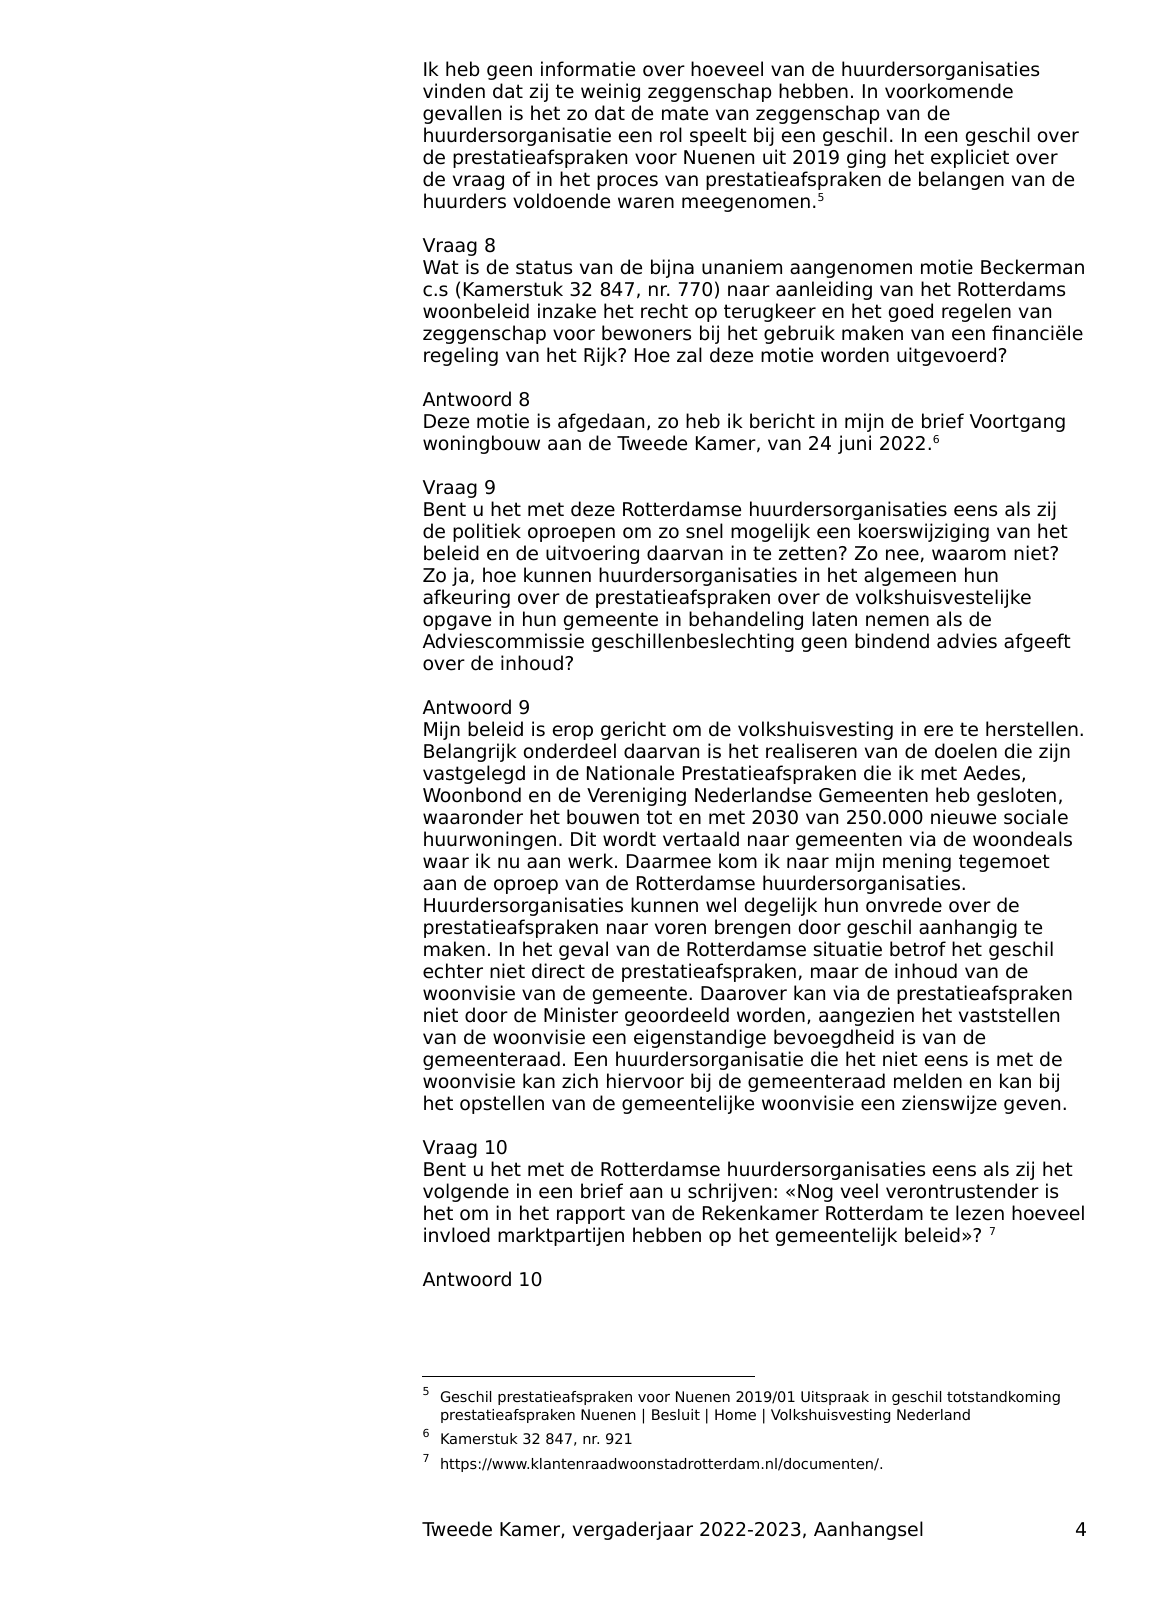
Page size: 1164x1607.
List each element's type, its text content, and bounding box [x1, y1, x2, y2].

text Antwoord 8 [422, 389, 1087, 411]
text Antwoord 10 [422, 1269, 1087, 1291]
text Wat is de status van de bijna unaniem aangenomen motie Beckerman c.s (Kamerstuk 32 847, nr. 770) naar aanleiding van het Rotterdams woonbeleid inzake het recht op terugkeer en het goed regelen van zeggenschap voor bewoners bij het gebruik maken van een financiële regeling van het Rijk? Hoe zal deze motie worden uitgevoerd? [422, 257, 1087, 367]
text Vraag 10 [422, 1137, 1087, 1159]
text Deze motie is afgedaan, zo heb ik bericht in mijn de brief Voortgang woningbouw aan de Tweede Kamer, van 24 juni 2022. [422, 411, 1087, 455]
text https://www.klantenraadwoonstadrotterdam.nl/documenten/. [422, 1452, 1087, 1474]
text Vraag 8 [422, 235, 1087, 257]
text Geschil prestatieafspraken voor Nuenen 2019/01 Uitspraak in geschil totstandkoming prestatieafspraken Nuenen | Besluit | Home | Volkshuisvesting Nederland [422, 1385, 1087, 1424]
text Bent u het met deze Rotterdamse huurdersorganisaties eens als zij de politiek oproepen om zo snel mogelijk een koerswijziging van het beleid en de uitvoering daarvan in te zetten? Zo nee, waarom niet? Zo ja, hoe kunnen huurdersorganisaties in het algemeen hun afkeuring over de prestatieafspraken over de volkshuisvestelijke opgave in hun gemeente in behandeling laten nemen als de Adviescommissie geschillenbeslechting geen bindend advies afgeeft over de inhoud? [422, 499, 1087, 675]
text Bent u het met de Rotterdamse huurdersorganisaties eens als zij het volgende in een brief aan u schrijven: «Nog veel verontrustender is het om in het rapport van de Rekenkamer Rotterdam te lezen hoeveel invloed marktpartijen hebben op het gemeentelijk beleid»? [422, 1159, 1087, 1247]
text Ik heb geen informatie over hoeveel van de huurdersorganisaties vinden dat zij te weinig zeggenschap hebben. In voorkomende gevallen is het zo dat de mate van zeggenschap van de huurdersorganisatie een rol speelt bij een geschil. In een geschil over de prestatieafspraken voor Nuenen uit 2019 ging het expliciet over de vraag of in het proces van prestatieafspraken de belangen van de huurders voldoende waren meegenomen. [422, 59, 1087, 213]
text Huurdersorganisaties kunnen wel degelijk hun onvrede over de prestatieafspraken naar voren brengen door geschil aanhangig te maken. In het geval van de Rotterdamse situatie betrof het geschil echter niet direct de prestatieafspraken, maar de inhoud van de woonvisie van de gemeente. Daarover kan via de prestatieafspraken niet door de Minister geoordeeld worden, aangezien het vaststellen van de woonvisie een eigenstandige bevoegdheid is van de gemeenteraad. Een huurdersorganisatie die het niet eens is met de woonvisie kan zich hiervoor bij de gemeenteraad melden en kan bij het opstellen van de gemeentelijke woonvisie een zienswijze geven. [422, 895, 1087, 1115]
text Mijn beleid is erop gericht om de volkshuisvesting in ere te herstellen. Belangrijk onderdeel daarvan is het realiseren van de doelen die zijn vastgelegd in de Nationale Prestatieafspraken die ik met Aedes, Woonbond en de Vereniging Nederlandse Gemeenten heb gesloten, waaronder het bouwen tot en met 2030 van 250.000 nieuwe sociale huurwoningen. Dit wordt vertaald naar gemeenten via de woondeals waar ik nu aan werk. Daarmee kom ik naar mijn mening tegemoet aan de oproep van de Rotterdamse huurdersorganisaties. [422, 719, 1087, 895]
text Vraag 9 [422, 477, 1087, 499]
text Antwoord 9 [422, 697, 1087, 719]
text Kamerstuk 32 847, nr. 921 [422, 1427, 1087, 1449]
